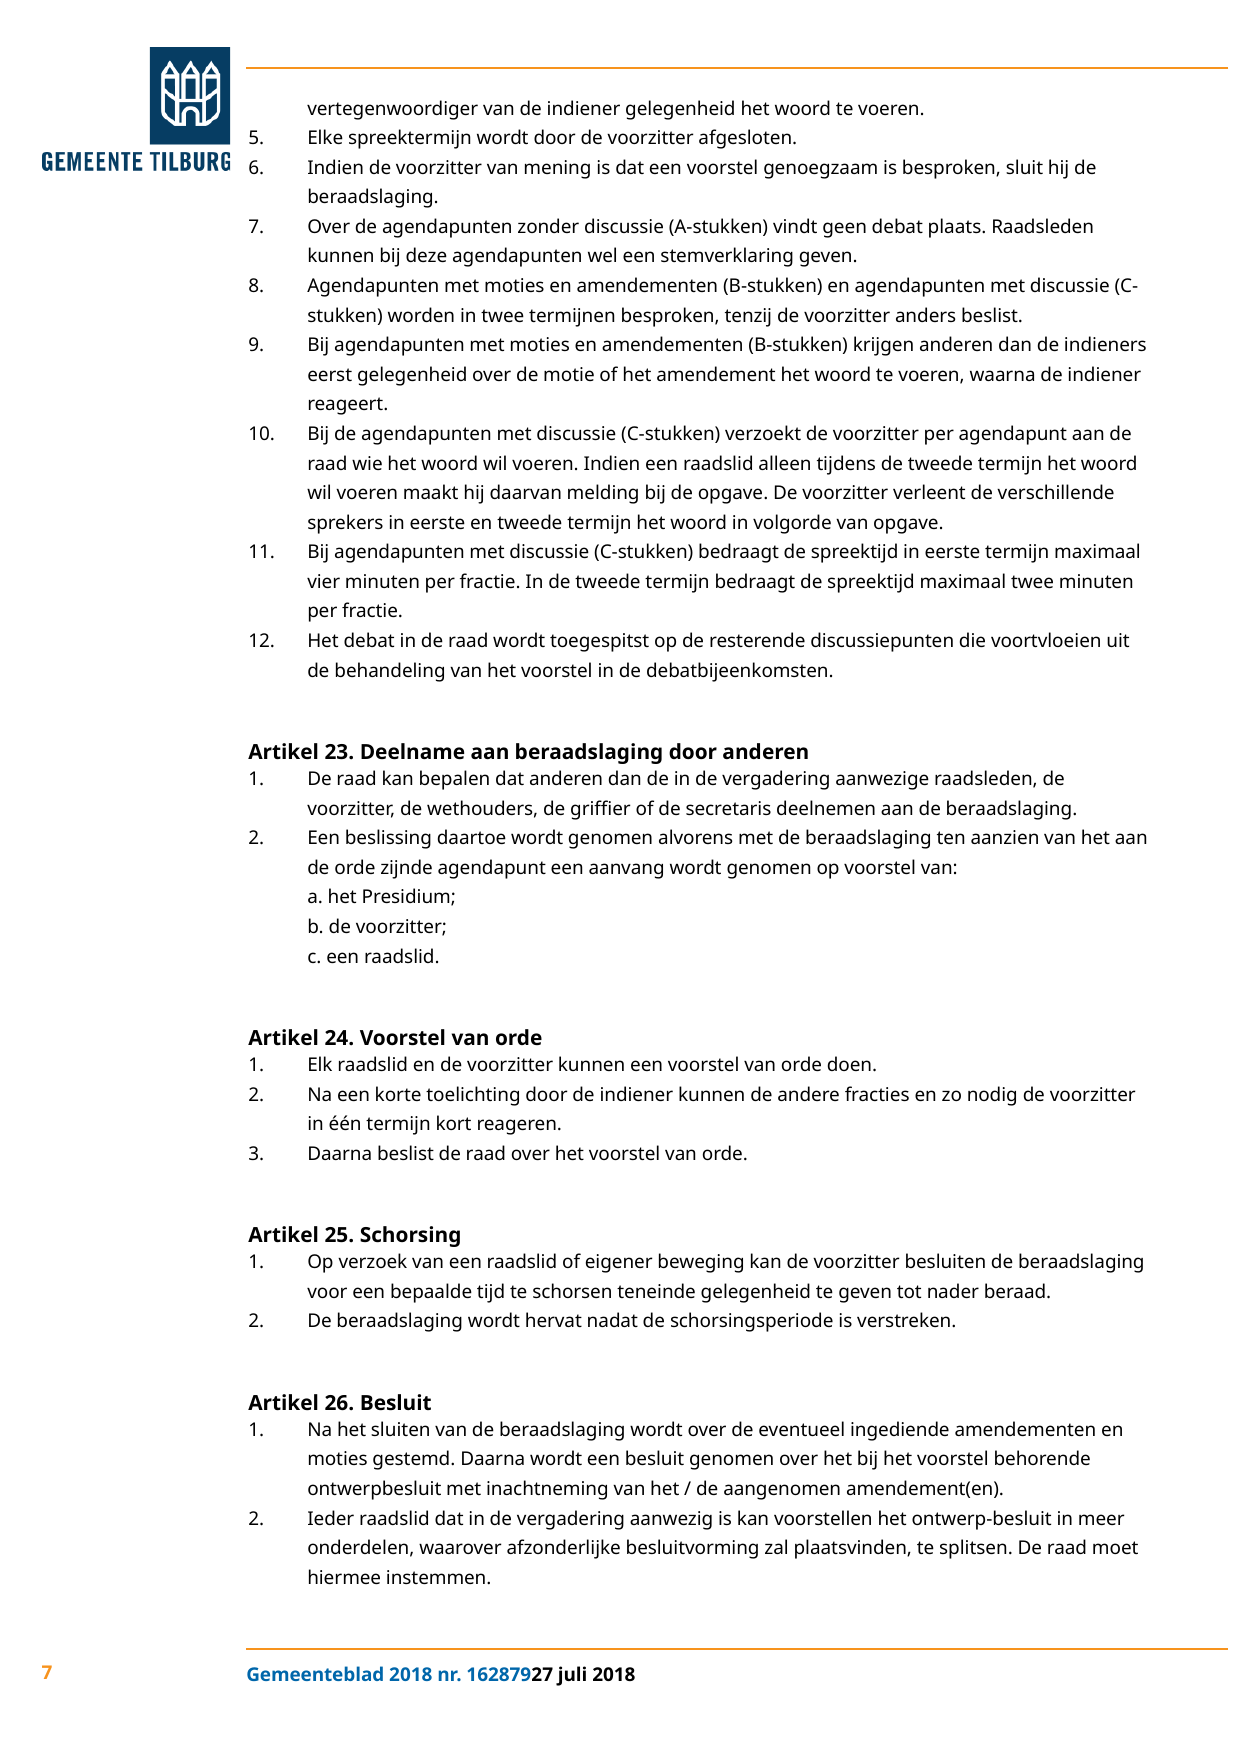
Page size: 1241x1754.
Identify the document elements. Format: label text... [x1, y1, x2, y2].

list Elk raadslid en de voorzitter kunnen een voorstel van orde doen. [248, 1051, 1152, 1077]
text Artikel 24. Voorstel van orde [248, 1023, 1152, 1051]
list Na het sluiten van de beraadslaging wordt over de eventueel ingediende amendementen en moties gestemd. Daarna wordt een besluit genomen over het bij het voorstel behorende ontwerpbesluit met inachtneming van het / de aangenomen amendement(en). [248, 1416, 1152, 1501]
list Bij de agendapunten met discussie (C-stukken) verzoekt de voorzitter per agendapunt aan de raad wie het woord wil voeren. Indien een raadslid alleen tijdens de tweede termijn het woord wil voeren maakt hij daarvan melding bij de opgave. De voorzitter verleent de verschillende sprekers in eerste en tweede termijn het woord in volgorde van opgave. [248, 420, 1152, 535]
list vertegenwoordiger van de indiener gelegenheid het woord te voeren. [248, 95, 1152, 121]
list c. een raadslid. [248, 943, 1152, 968]
text Artikel 26. Besluit [248, 1388, 1152, 1416]
text Artikel 23. Deelname aan beraadslaging door anderen [248, 737, 1152, 765]
list Agendapunten met moties en amendementen (B-stukken) en agendapunten met discussie (C-stukken) worden in twee termijnen besproken, tenzij de voorzitter anders beslist. [248, 272, 1152, 328]
list Ieder raadslid dat in de vergadering aanwezig is kan voorstellen het ontwerp-besluit in meer onderdelen, waarover afzonderlijke besluitvorming zal plaatsvinden, te splitsen. De raad moet hiermee instemmen. [248, 1505, 1152, 1590]
list De beraadslaging wordt hervat nadat de schorsingsperiode is verstreken. [248, 1308, 1152, 1333]
list Elke spreektermijn wordt door de voorzitter afgesloten. [248, 124, 1152, 150]
list Indien de voorzitter van mening is dat een voorstel genoegzaam is besproken, sluit hij de beraadslaging. [248, 154, 1152, 209]
list Over de agendapunten zonder discussie (A-stukken) vindt geen debat plaats. Raadsleden kunnen bij deze agendapunten wel een stemverklaring geven. [248, 213, 1152, 268]
picture [41, 47, 231, 172]
list Bij agendapunten met moties en amendementen (B-stukken) krijgen anderen dan de indieners eerst gelegenheid over de motie of het amendement het woord te voeren, waarna de indiener reageert. [248, 331, 1152, 416]
list Na een korte toelichting door de indiener kunnen de andere fracties en zo nodig de voorzitter in één termijn kort reageren. [248, 1081, 1152, 1136]
list b. de voorzitter; [248, 913, 1152, 939]
list a. het Presidium; [248, 884, 1152, 909]
list Een beslissing daartoe wordt genomen alvorens met de beraadslaging ten aanzien van het aan de orde zijnde agendapunt een aanvang wordt genomen op voorstel van: [248, 824, 1152, 880]
list Het debat in de raad wordt toegespitst op de resterende discussiepunten die voortvloeien uit de behandeling van het voorstel in de debatbijeenkomsten. [248, 627, 1152, 683]
list Daarna beslist de raad over het voorstel van orde. [248, 1140, 1152, 1166]
list De raad kan bepalen dat anderen dan de in de vergadering aanwezige raadsleden, de voorzitter, de wethouders, de griffier of de secretaris deelnemen aan de beraadslaging. [248, 765, 1152, 821]
list Op verzoek van een raadslid of eigener beweging kan de voorzitter besluiten de beraadslaging voor een bepaalde tijd te schorsen teneinde gelegenheid te geven tot nader beraad. [248, 1248, 1152, 1304]
list Bij agendapunten met discussie (C-stukken) bedraagt de spreektijd in eerste termijn maximaal vier minuten per fractie. In de tweede termijn bedraagt de spreektijd maximaal twee minuten per fractie. [248, 538, 1152, 623]
text Artikel 25. Schorsing [248, 1220, 1152, 1248]
